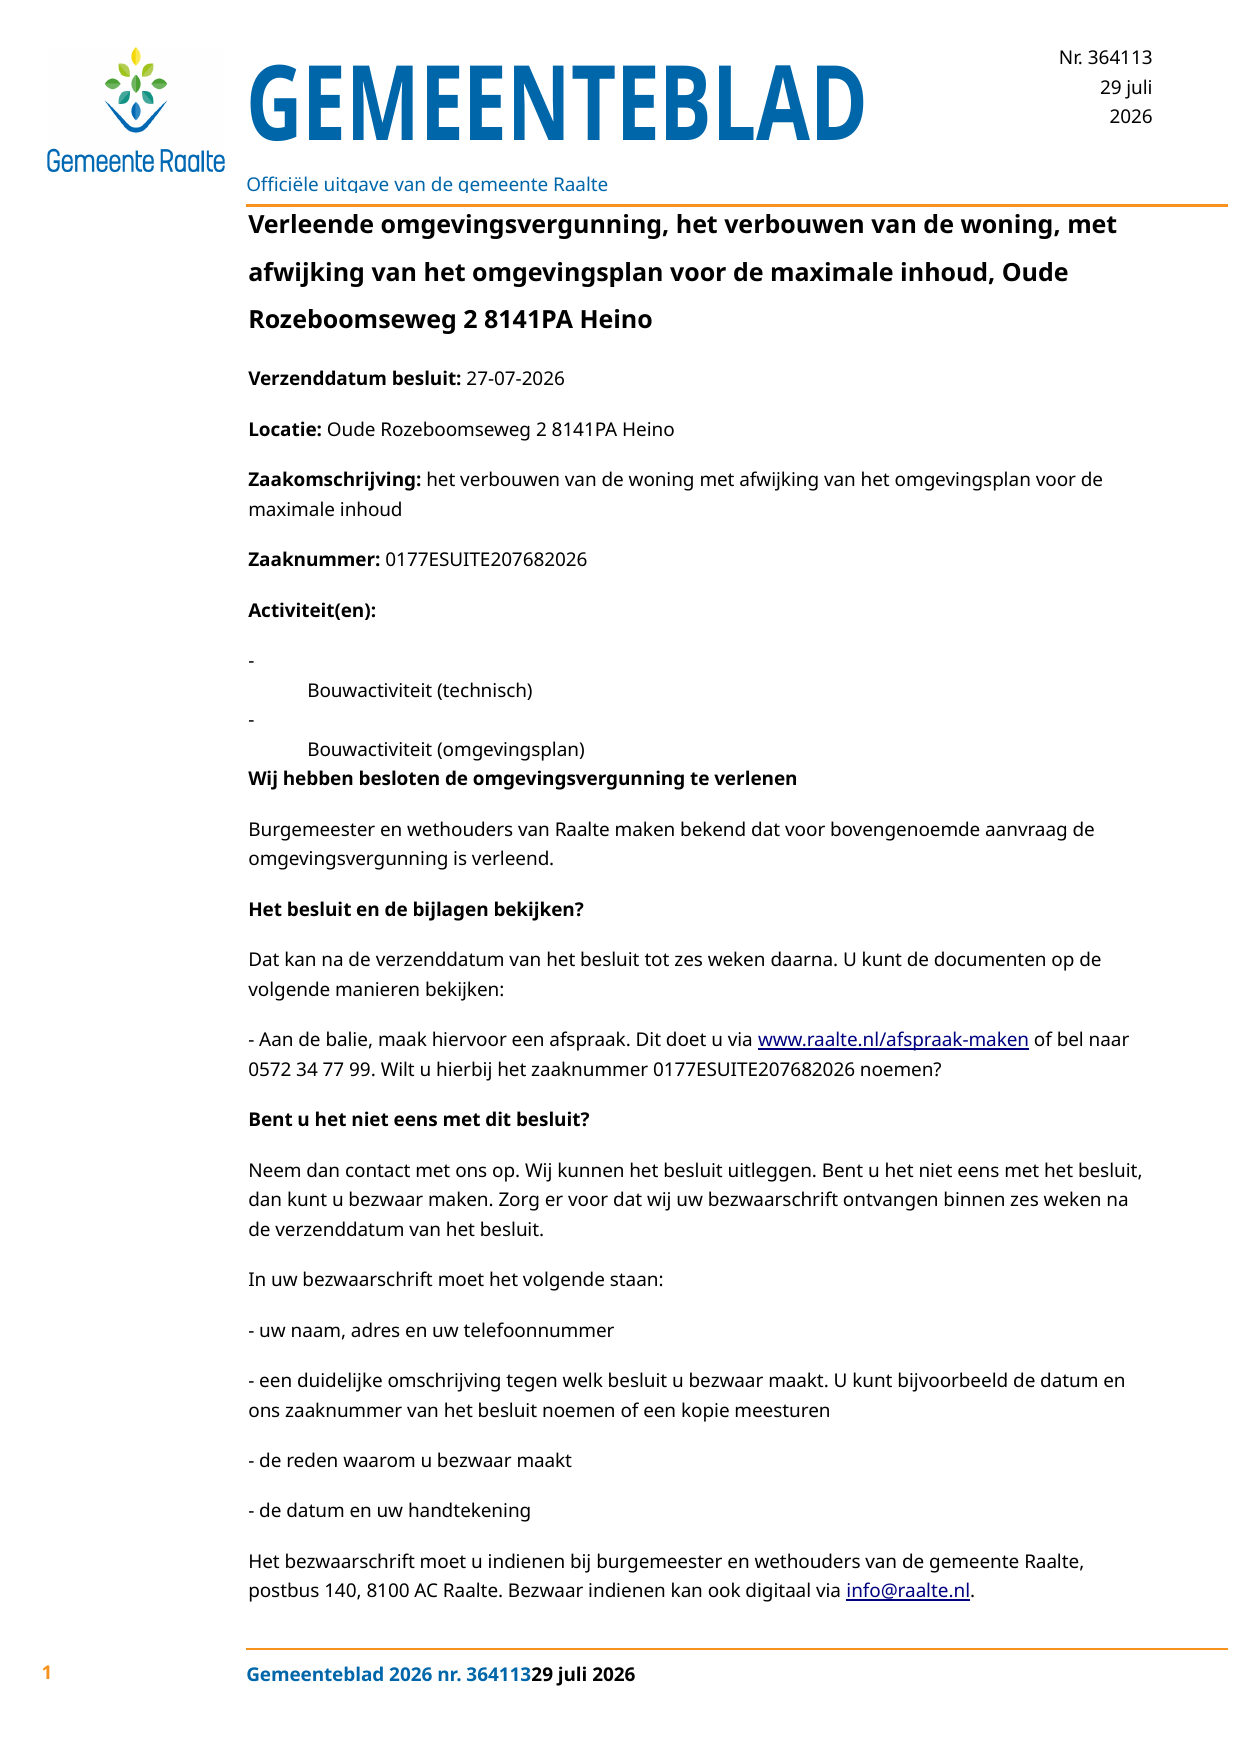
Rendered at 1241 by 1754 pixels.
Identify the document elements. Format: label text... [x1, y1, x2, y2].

text Bent u het niet eens met dit besluit? [248, 1106, 1152, 1132]
text Het besluit en de bijlagen bekijken? [248, 896, 1152, 922]
list Bouwactiviteit (technisch) [248, 677, 1152, 702]
text - uw naam, adres en uw telefoonnummer [248, 1317, 1152, 1342]
text Zaakomschrijving: het verbouwen van de woning met afwijking van het omgevingsplan voor de maximale inhoud [248, 466, 1152, 522]
text - Aan de balie, maak hiervoor een afspraak. Dit doet u via www.raalte.nl/afspraak-maken of bel naar 0572 34 77 99. Wilt u hierbij het zaaknummer 0177ESUITE207682026 noemen? [248, 1026, 1152, 1082]
text Zaaknummer: 0177ESUITE207682026 [248, 546, 1152, 572]
text Het bezwaarschrift moet u indienen bij burgemeester en wethouders van de gemeente Raalte, postbus 140, 8100 AC Raalte. Bezwaar indienen kan ook digitaal via info@raalte.nl. [248, 1548, 1152, 1603]
text Locatie: Oude Rozeboomseweg 2 8141PA Heino [248, 416, 1152, 442]
text - een duidelijke omschrijving tegen welk besluit u bezwaar maakt. U kunt bijvoorbeeld de datum en ons zaaknummer van het besluit noemen of een kopie meesturen [248, 1367, 1152, 1422]
text Wij hebben besloten de omgevingsvergunning te verlenen [248, 766, 1152, 791]
text Neem dan contact met ons op. Wij kunnen het besluit uitleggen. Bent u het niet eens met het besluit, dan kunt u bezwaar maken. Zorg er voor dat wij uw bezwaarschrift ontvangen binnen zes weken na de verzenddatum van het besluit. [248, 1157, 1152, 1242]
text Verzenddatum besluit: 27-07-2026 [248, 366, 1152, 391]
text - de datum en uw handtekening [248, 1498, 1152, 1523]
text - de reden waarom u bezwaar maakt [248, 1447, 1152, 1473]
text Dat kan na de verzenddatum van het besluit tot zes weken daarna. U kunt de documenten op de volgende manieren bekijken: [248, 946, 1152, 1002]
text Burgemeester en wethouders van Raalte maken bekend dat voor bovengenoemde aanvraag de omgevingsvergunning is verleend. [248, 816, 1152, 871]
text In uw bezwaarschrift moet het volgende staan: [248, 1266, 1152, 1292]
list Bouwactiviteit (omgevingsplan) [248, 736, 1152, 762]
text Verleende omgevingsvergunning, het verbouwen van de woning, met afwijking van het omgevingsplan voor de maximale inhoud, Oude Rozeboomseweg 2 8141PA Heino [248, 207, 1152, 336]
picture [41, 47, 231, 172]
text Activiteit(en): [248, 597, 1152, 622]
